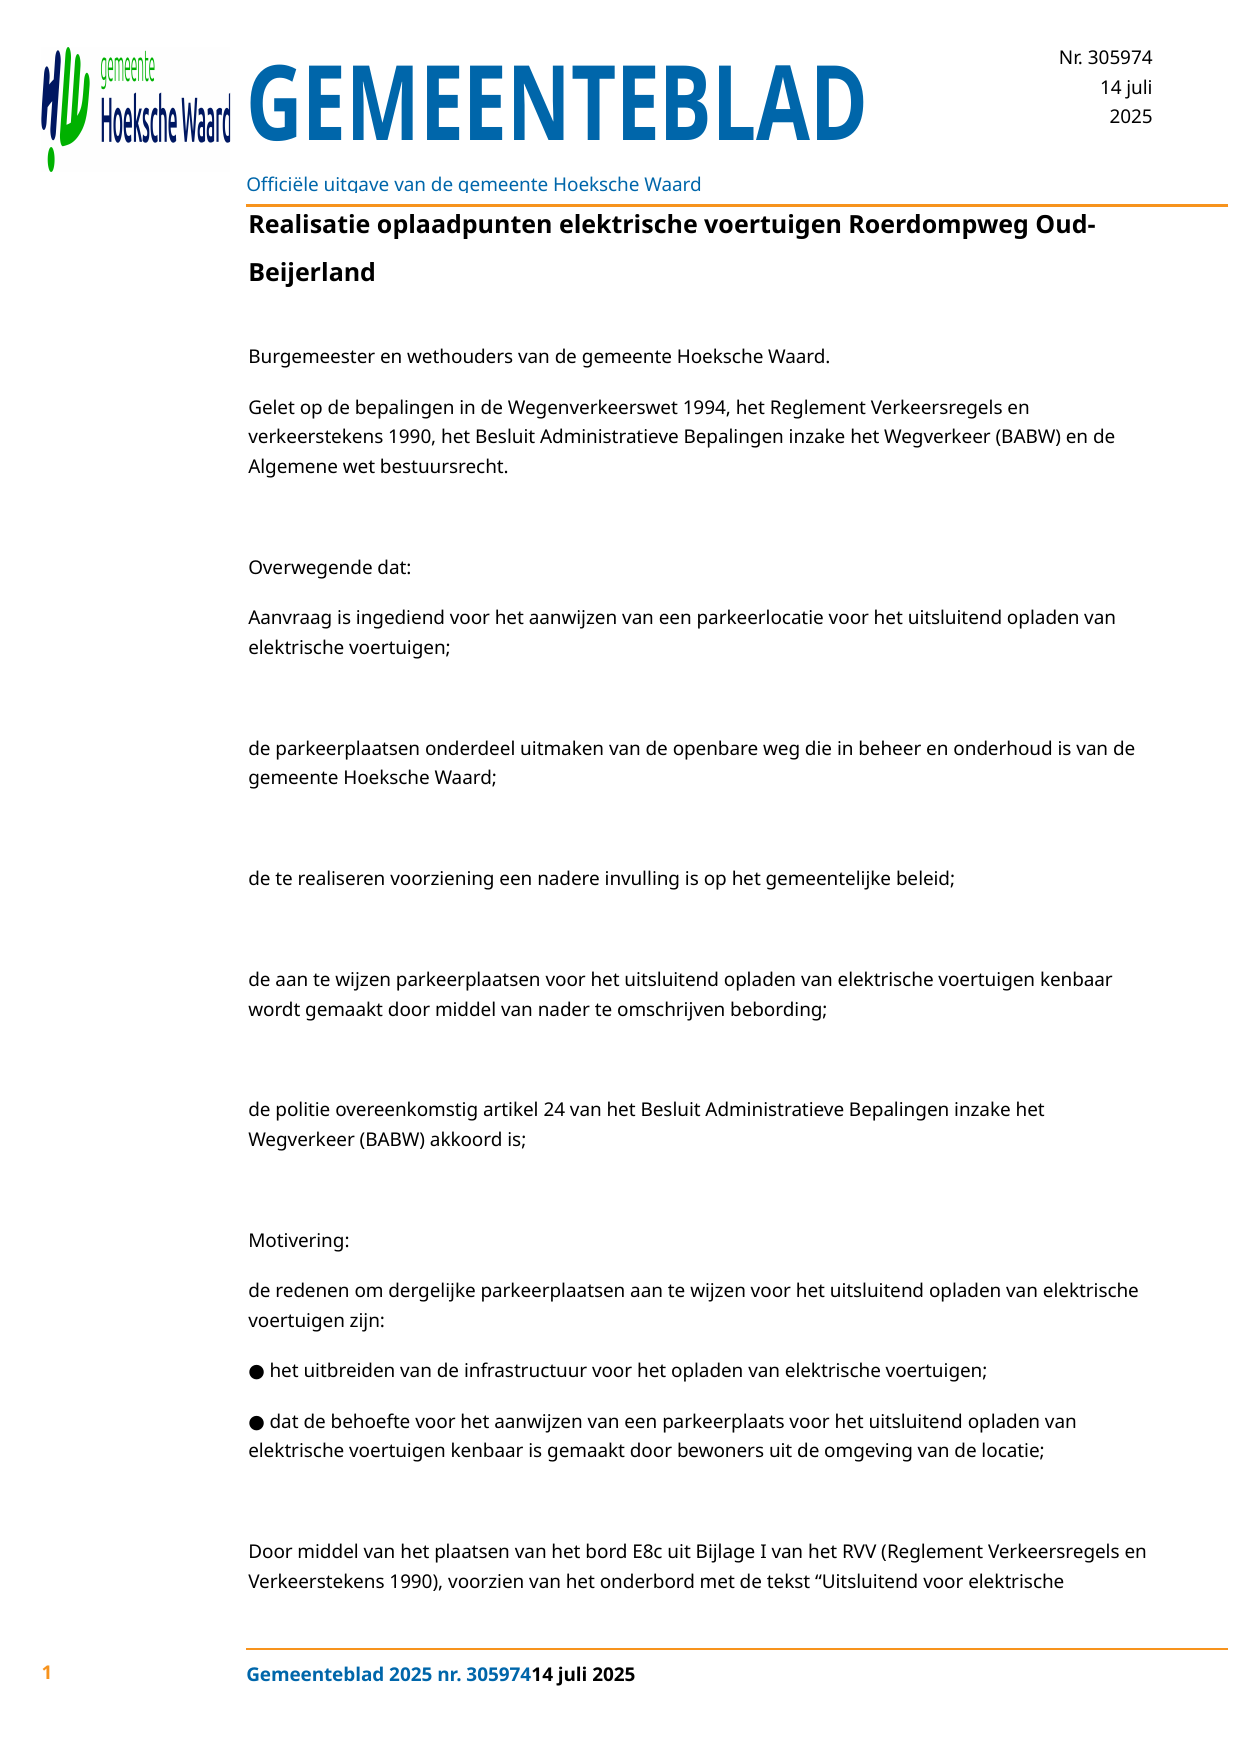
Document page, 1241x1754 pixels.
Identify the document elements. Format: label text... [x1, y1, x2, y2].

text Motivering: [248, 1227, 1152, 1253]
text de politie overeenkomstig artikel 24 van het Besluit Administratieve Bepalingen inzake het Wegverkeer (BABW) akkoord is; [248, 1097, 1152, 1152]
text Door middel van het plaatsen van het bord E8c uit Bijlage I van het RVV (Reglement Verkeersregels en Verkeerstekens 1990), voorzien van het onderbord met de tekst “Uitsluitend voor elektrische [248, 1538, 1152, 1593]
text ● het uitbreiden van de infrastructuur voor het opladen van elektrische voertuigen; [248, 1357, 1152, 1383]
text de parkeerplaatsen onderdeel uitmaken van de openbare weg die in beheer en onderhoud is van de gemeente Hoeksche Waard; [248, 735, 1152, 790]
text de aan te wijzen parkeerplaatsen voor het uitsluitend opladen van elektrische voertuigen kenbaar wordt gemaakt door middel van nader te omschrijven bebording; [248, 966, 1152, 1021]
picture [41, 47, 231, 172]
text Overwegende dat: [248, 554, 1152, 580]
text Gelet op de bepalingen in de Wegenverkeerswet 1994, het Reglement Verkeersregels en verkeerstekens 1990, het Besluit Administratieve Bepalingen inzake het Wegverkeer (BABW) en de Algemene wet bestuursrecht. [248, 394, 1152, 479]
text Realisatie oplaadpunten elektrische voertuigen Roerdompweg Oud-Beijerland [248, 207, 1152, 288]
text ● dat de behoefte voor het aanwijzen van een parkeerplaats voor het uitsluitend opladen van elektrische voertuigen kenbaar is gemaakt door bewoners uit de omgeving van de locatie; [248, 1408, 1152, 1463]
text de te realiseren voorziening een nadere invulling is op het gemeentelijke beleid; [248, 865, 1152, 891]
text Burgemeester en wethouders van de gemeente Hoeksche Waard. [248, 344, 1152, 369]
text de redenen om dergelijke parkeerplaatsen aan te wijzen voor het uitsluitend opladen van elektrische voertuigen zijn: [248, 1277, 1152, 1333]
text Aanvraag is ingediend voor het aanwijzen van een parkeerlocatie voor het uitsluitend opladen van elektrische voertuigen; [248, 604, 1152, 660]
